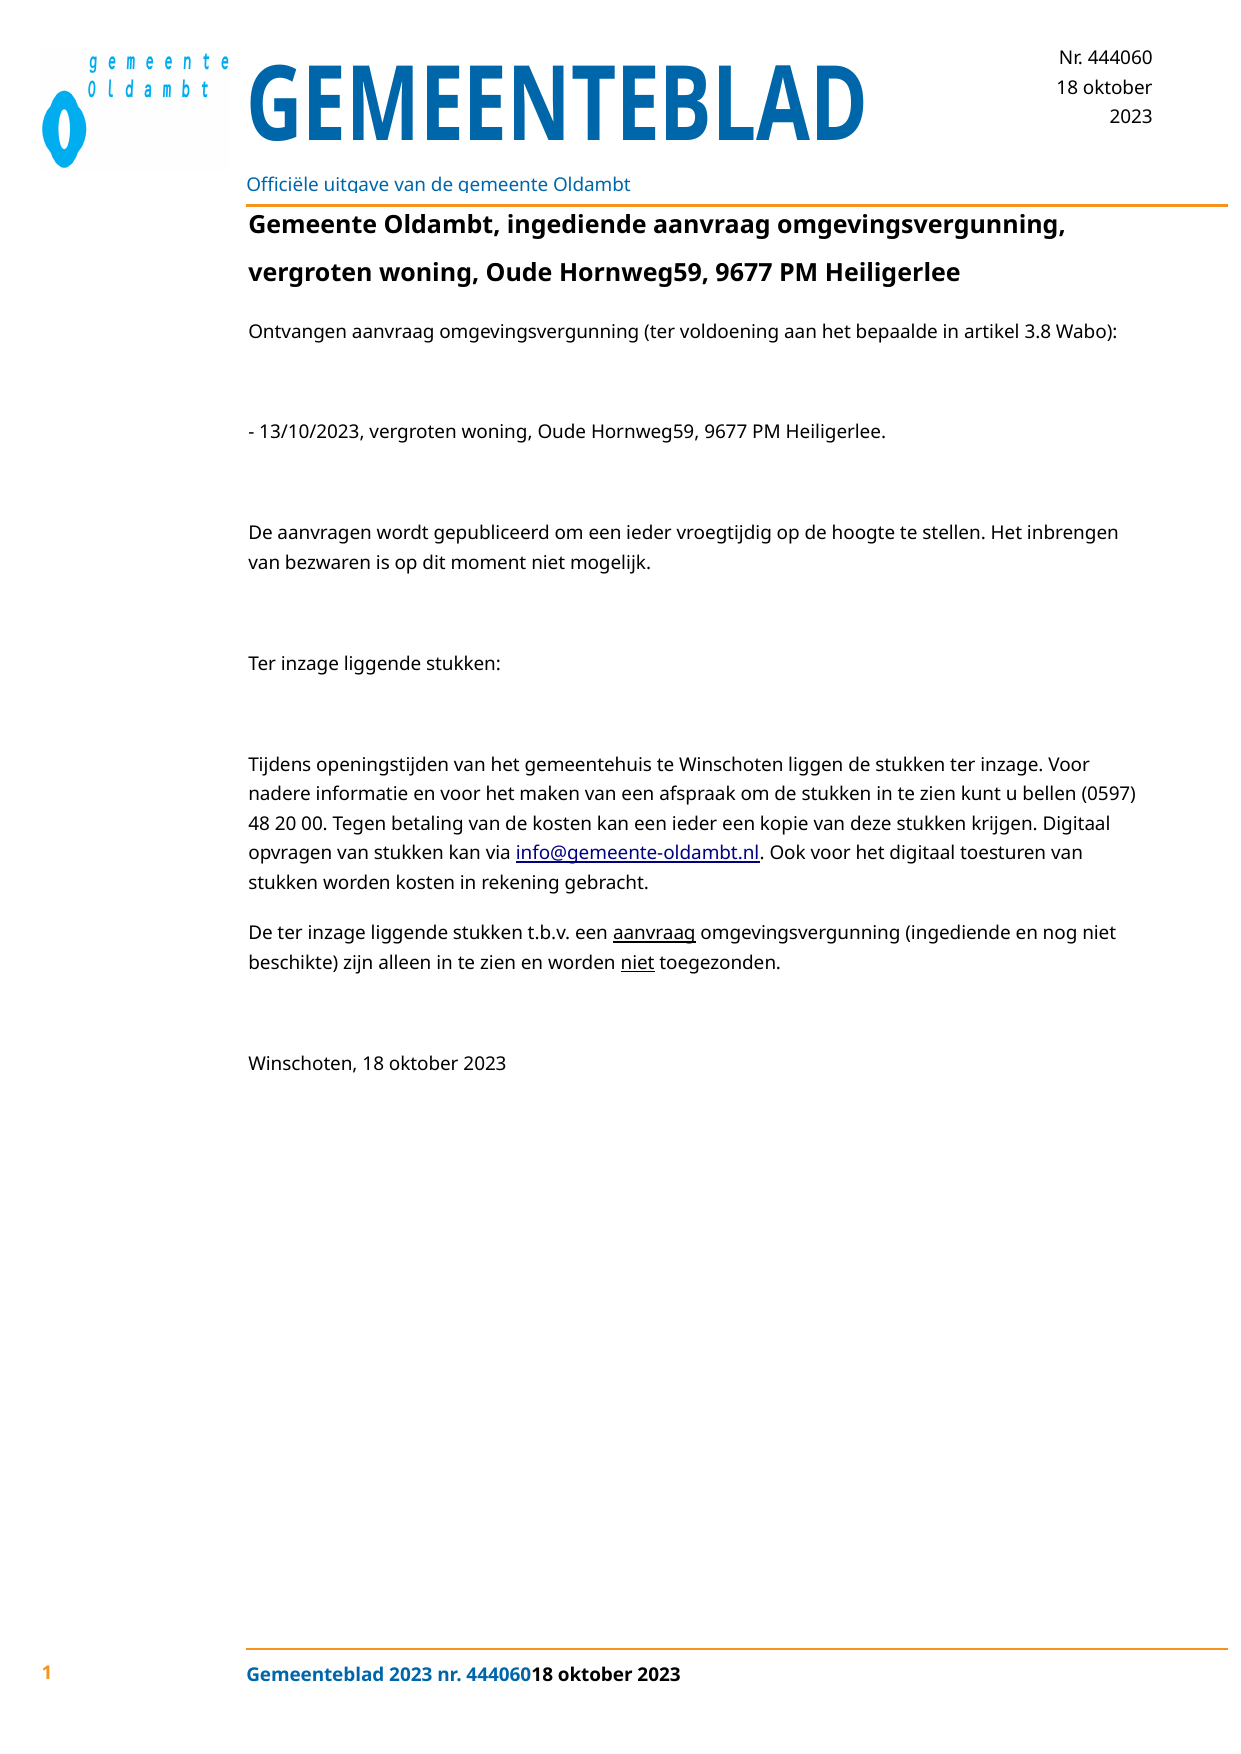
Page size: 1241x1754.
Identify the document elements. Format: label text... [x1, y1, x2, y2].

text - 13/10/2023, vergroten woning, Oude Hornweg59, 9677 PM Heiligerlee. [248, 419, 1152, 444]
text De aanvragen wordt gepubliceerd om een ieder vroegtijdig op de hoogte te stellen. Het inbrengen van bezwaren is op dit moment niet mogelijk. [248, 519, 1152, 575]
text Winschoten, 18 oktober 2023 [248, 1050, 1152, 1076]
picture [41, 47, 231, 172]
text Tijdens openingstijden van het gemeentehuis te Winschoten liggen de stukken ter inzage. Voor nadere informatie en voor het maken van een afspraak om de stukken in te zien kunt u bellen (0597) 48 20 00. Tegen betaling van de kosten kan een ieder een kopie van deze stukken krijgen. Digitaal opvragen van stukken kan via info@gemeente-oldambt.nl. Ook voor het digitaal toesturen van stukken worden kosten in rekening gebracht. [248, 751, 1152, 895]
text Ontvangen aanvraag omgevingsvergunning (ter voldoening aan het bepaalde in artikel 3.8 Wabo): [248, 318, 1152, 344]
text Ter inzage liggende stukken: [248, 650, 1152, 676]
text De ter inzage liggende stukken t.b.v. een aanvraag omgevingsvergunning (ingediende en nog niet beschikte) zijn alleen in te zien en worden niet toegezonden. [248, 919, 1152, 975]
text Gemeente Oldambt, ingediende aanvraag omgevingsvergunning, vergroten woning, Oude Hornweg59, 9677 PM Heiligerlee [248, 207, 1152, 288]
